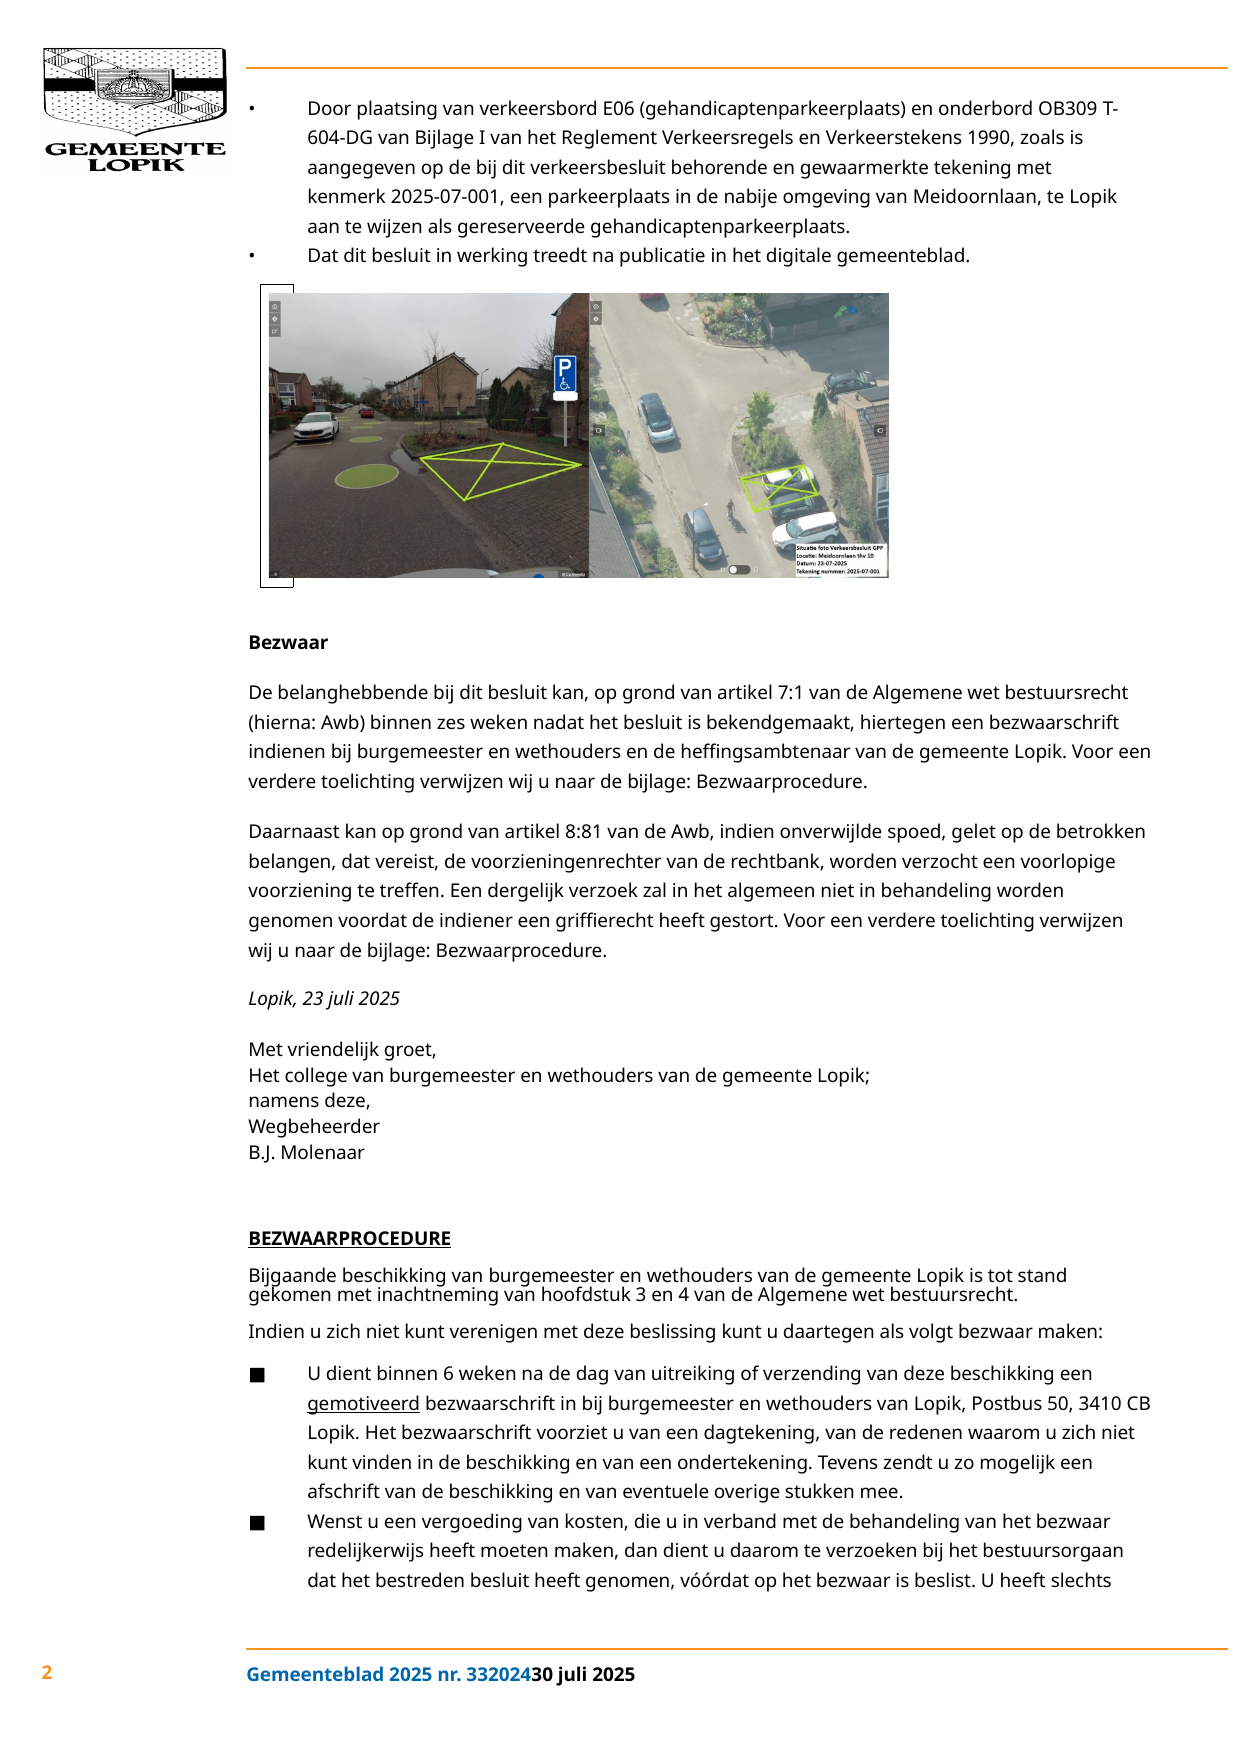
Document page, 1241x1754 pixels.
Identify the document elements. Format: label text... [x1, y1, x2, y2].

list Wenst u een vergoeding van kosten, die u in verband met de behandeling van het bezwaar redelijkerwijs heeft moeten maken, dan dient u daarom te verzoeken bij het bestuursorgaan dat het bestreden besluit heeft genomen, vóórdat op het bezwaar is beslist. U heeft slechts [248, 1508, 1152, 1593]
text Indien u zich niet kunt verenigen met deze beslissing kunt u daartegen als volgt bezwaar maken: [248, 1323, 1152, 1342]
text Lopik, 23 juli 2025 [248, 985, 1152, 1010]
text Bezwaar [248, 629, 1152, 655]
text Met vriendelijk groet, [248, 1036, 1152, 1062]
text Daarnaast kan op grond van artikel 8:81 van de Awb, indien onverwijlde spoed, gelet op de betrokken belangen, dat vereist, de voorzieningenrechter van de rechtbank, worden verzocht een voorlopige voorziening te treffen. Een dergelijk verzoek zal in het algemeen niet in behandeling worden genomen voordat de indiener een griffierecht heeft gestort. Voor een verdere toelichting verwijzen wij u naar de bijlage: Bezwaarprocedure. [248, 818, 1152, 963]
list Door plaatsing van verkeersbord E06 (gehandicaptenparkeerplaats) en onderbord OB309 T-604-DG van Bijlage I van het Reglement Verkeersregels en Verkeerstekens 1990, zoals is aangegeven op de bij dit verkeersbesluit behorende en gewaarmerkte tekening met kenmerk 2025-07-001, een parkeerplaats in de nabije omgeving van Meidoornlaan, te Lopik aan te wijzen als gereserveerde gehandicaptenparkeerplaats. [248, 95, 1152, 239]
list U dient binnen 6 weken na de dag van uitreiking of verzending van deze beschikking een gemotiveerd bezwaarschrift in bij burgemeester en wethouders van Lopik, Postbus 50, 3410 CB Lopik. Het bezwaarschrift voorziet u van een dagtekening, van de redenen waarom u zich niet kunt vinden in de beschikking en van een ondertekening. Tevens zendt u zo mogelijk een afschrift van de beschikking en van eventuele overige stukken mee. [248, 1360, 1152, 1504]
text B.J. Molenaar [248, 1139, 1152, 1165]
text Het college van burgemeester en wethouders van de gemeente Lopik; [248, 1062, 1152, 1088]
picture [268, 293, 889, 578]
picture [41, 47, 231, 172]
text Bijgaande beschikking van burgemeester en wethouders van de gemeente Lopik is tot stand gekomen met inachtneming van hoofdstuk 3 en 4 van de Algemene wet bestuursrecht. [248, 1267, 1152, 1305]
text namens deze, [248, 1088, 1152, 1113]
list Dat dit besluit in werking treedt na publicatie in het digitale gemeenteblad. [248, 243, 1152, 268]
text BEZWAARPROCEDURE [248, 1230, 1152, 1249]
text De belanghebbende bij dit besluit kan, op grond van artikel 7:1 van de Algemene wet bestuursrecht (hierna: Awb) binnen zes weken nadat het besluit is bekendgemaakt, hiertegen een bezwaarschrift indienen bij burgemeester en wethouders en de heffingsambtenaar van de gemeente Lopik. Voor een verdere toelichting verwijzen wij u naar de bijlage: Bezwaarprocedure. [248, 679, 1152, 794]
text Wegbeheerder [248, 1113, 1152, 1139]
